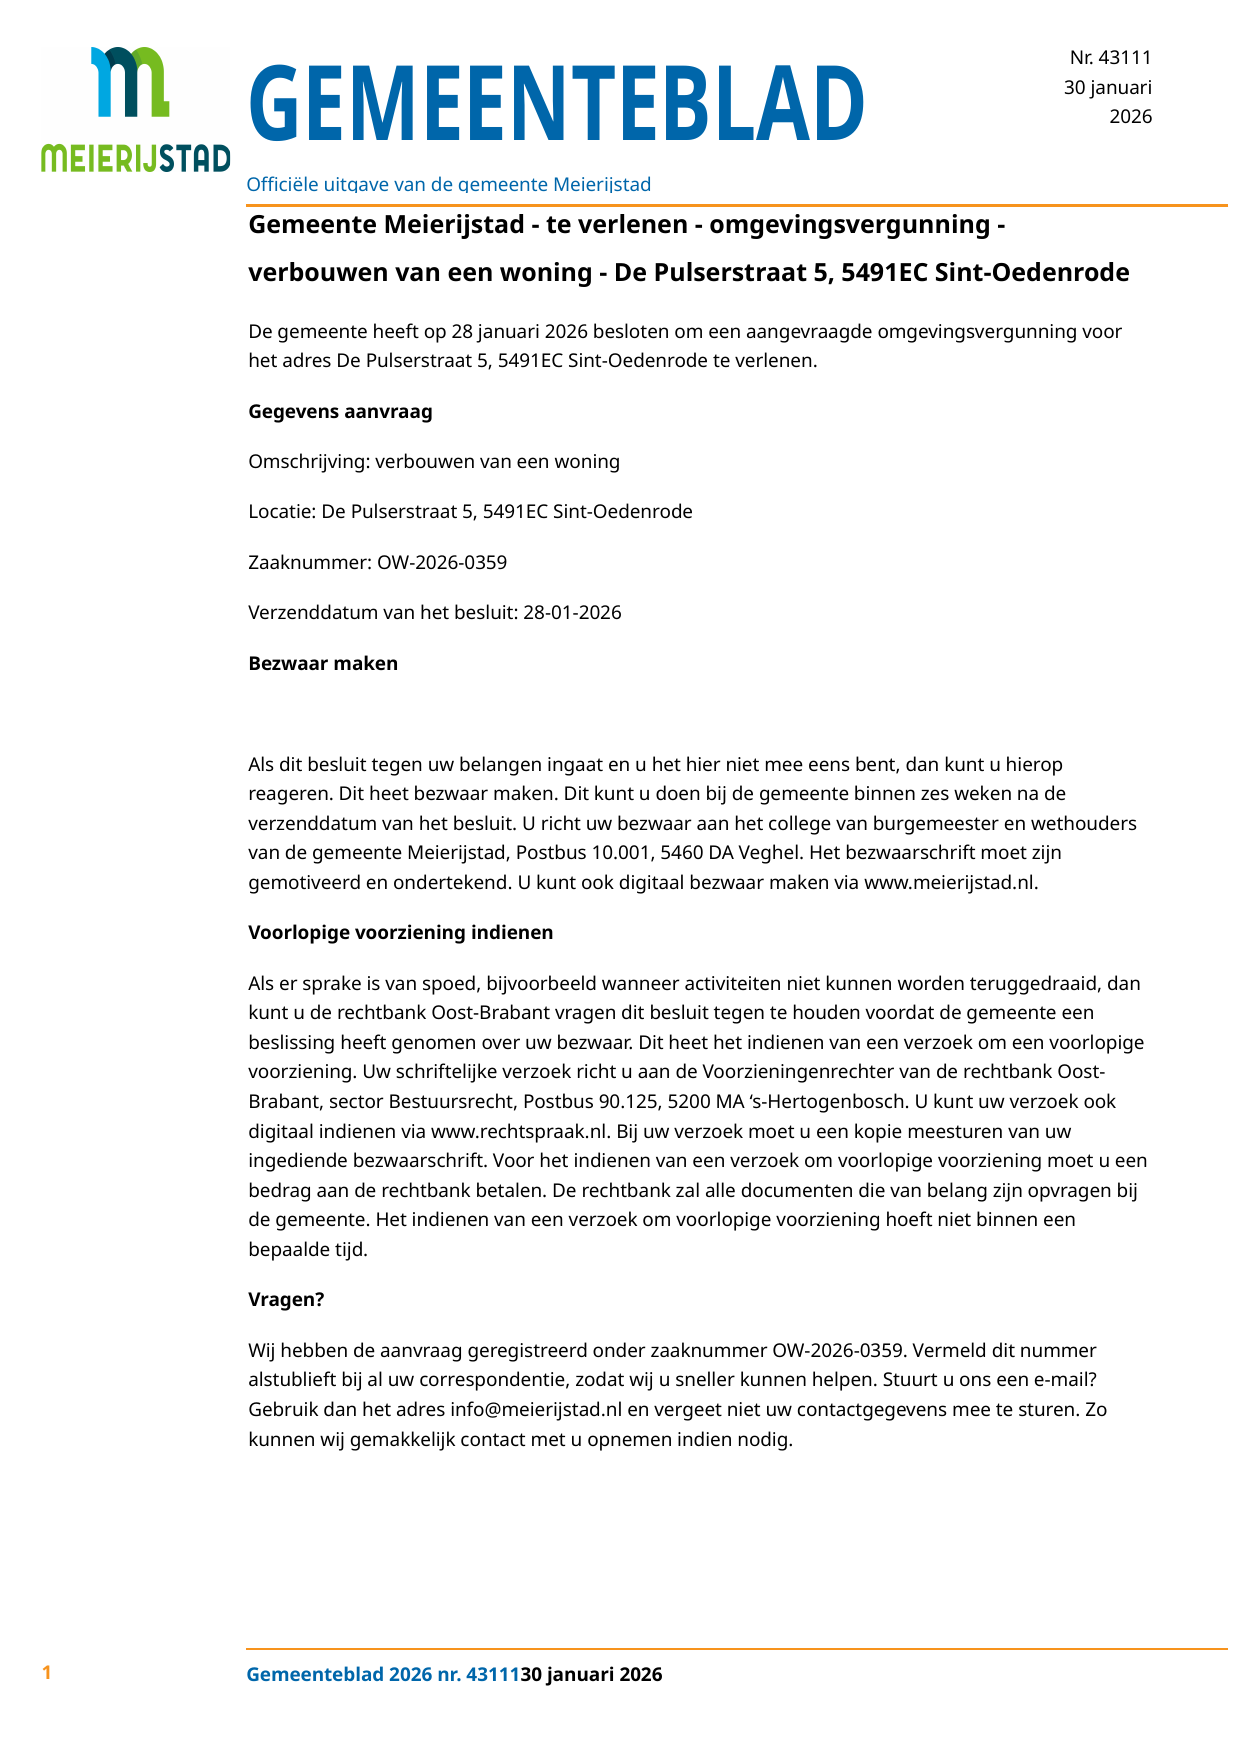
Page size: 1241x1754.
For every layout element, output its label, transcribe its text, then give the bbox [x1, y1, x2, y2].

text Als er sprake is van spoed, bijvoorbeeld wanneer activiteiten niet kunnen worden teruggedraaid, dan kunt u de rechtbank Oost-Brabant vragen dit besluit tegen te houden voordat de gemeente een beslissing heeft genomen over uw bezwaar. Dit heet het indienen van een verzoek om een voorlopige voorziening. Uw schriftelijke verzoek richt u aan de Voorzieningenrechter van de rechtbank Oost-Brabant, sector Bestuursrecht, Postbus 90.125, 5200 MA ‘s-Hertogenbosch. U kunt uw verzoek ook digitaal indienen via www.rechtspraak.nl. Bij uw verzoek moet u een kopie meesturen van uw ingediende bezwaarschrift. Voor het indienen van een verzoek om voorlopige voorziening moet u een bedrag aan de rechtbank betalen. De rechtbank zal alle documenten die van belang zijn opvragen bij de gemeente. Het indienen van een verzoek om voorlopige voorziening hoeft niet binnen een bepaalde tijd. [248, 970, 1152, 1262]
text Als dit besluit tegen uw belangen ingaat en u het hier niet mee eens bent, dan kunt u hierop reageren. Dit heet bezwaar maken. Dit kunt u doen bij de gemeente binnen zes weken na de verzenddatum van het besluit. U richt uw bezwaar aan het college van burgemeester en wethouders van de gemeente Meierijstad, Postbus 10.001, 5460 DA Veghel. Het bezwaarschrift moet zijn gemotiveerd en ondertekend. U kunt ook digitaal bezwaar maken via www.meierijstad.nl. [248, 751, 1152, 895]
text De gemeente heeft op 28 januari 2026 besloten om een aangevraagde omgevingsvergunning voor het adres De Pulserstraat 5, 5491EC Sint-Oedenrode te verlenen. [248, 318, 1152, 373]
text Gemeente Meierijstad - te verlenen - omgevingsvergunning - verbouwen van een woning - De Pulserstraat 5, 5491EC Sint-Oedenrode [248, 207, 1152, 288]
text Zaaknummer: OW-2026-0359 [248, 549, 1152, 575]
text Omschrijving: verbouwen van een woning [248, 448, 1152, 474]
text Vragen? [248, 1287, 1152, 1312]
picture [41, 47, 231, 172]
text Gegevens aanvraag [248, 398, 1152, 424]
text Locatie: De Pulserstraat 5, 5491EC Sint-Oedenrode [248, 499, 1152, 524]
text Wij hebben de aanvraag geregistreerd onder zaaknummer OW-2026-0359. Vermeld dit nummer alstublieft bij al uw correspondentie, zodat wij u sneller kunnen helpen. Stuurt u ons een e-mail? Gebruik dan het adres info@meierijstad.nl en vergeet niet uw contactgegevens mee te sturen. Zo kunnen wij gemakkelijk contact met u opnemen indien nodig. [248, 1337, 1152, 1452]
text Voorlopige voorziening indienen [248, 919, 1152, 945]
text Bezwaar maken [248, 650, 1152, 676]
text Verzenddatum van het besluit: 28-01-2026 [248, 599, 1152, 625]
